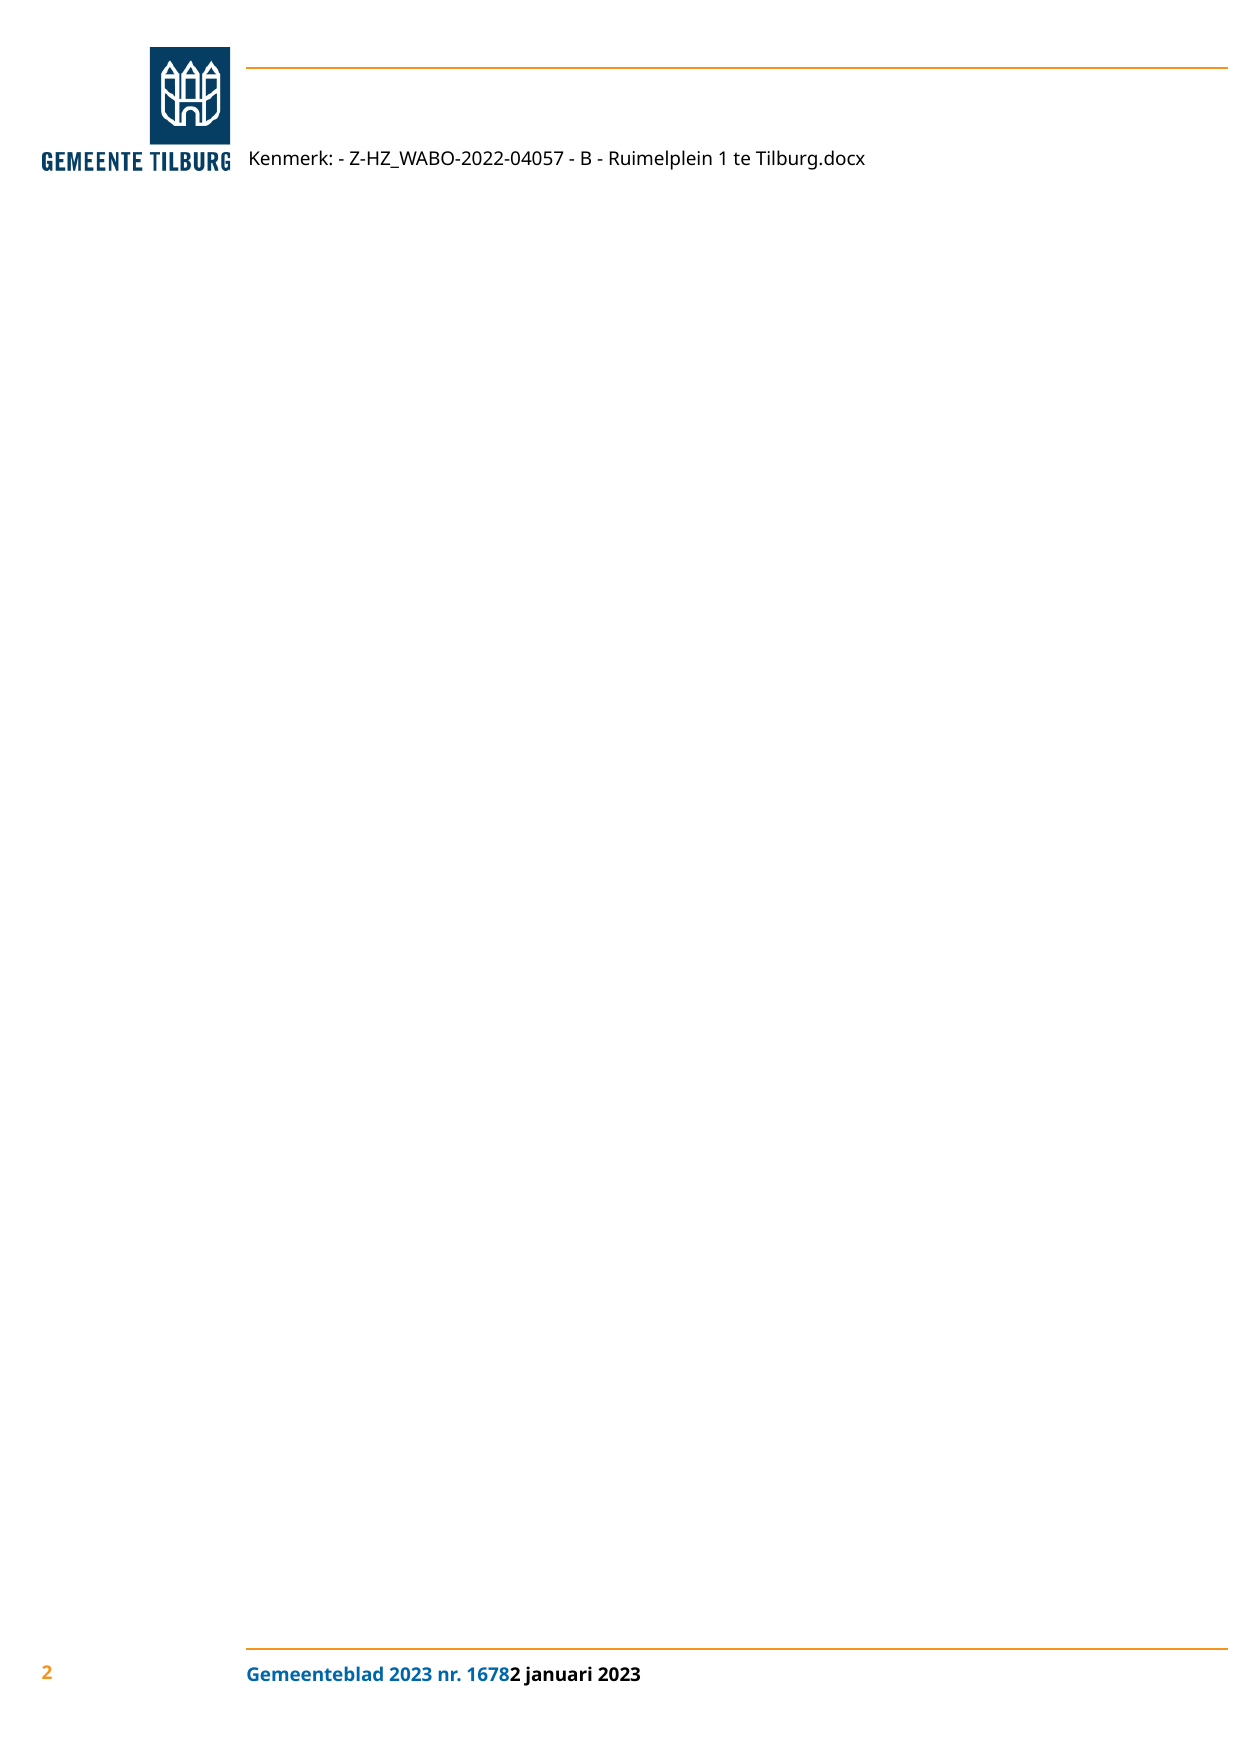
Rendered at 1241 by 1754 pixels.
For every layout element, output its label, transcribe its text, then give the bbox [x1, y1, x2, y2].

text Kenmerk: - Z-HZ_WABO-2022-04057 - B - Ruimelplein 1 te Tilburg.docx [248, 145, 1152, 171]
picture [41, 47, 231, 172]
